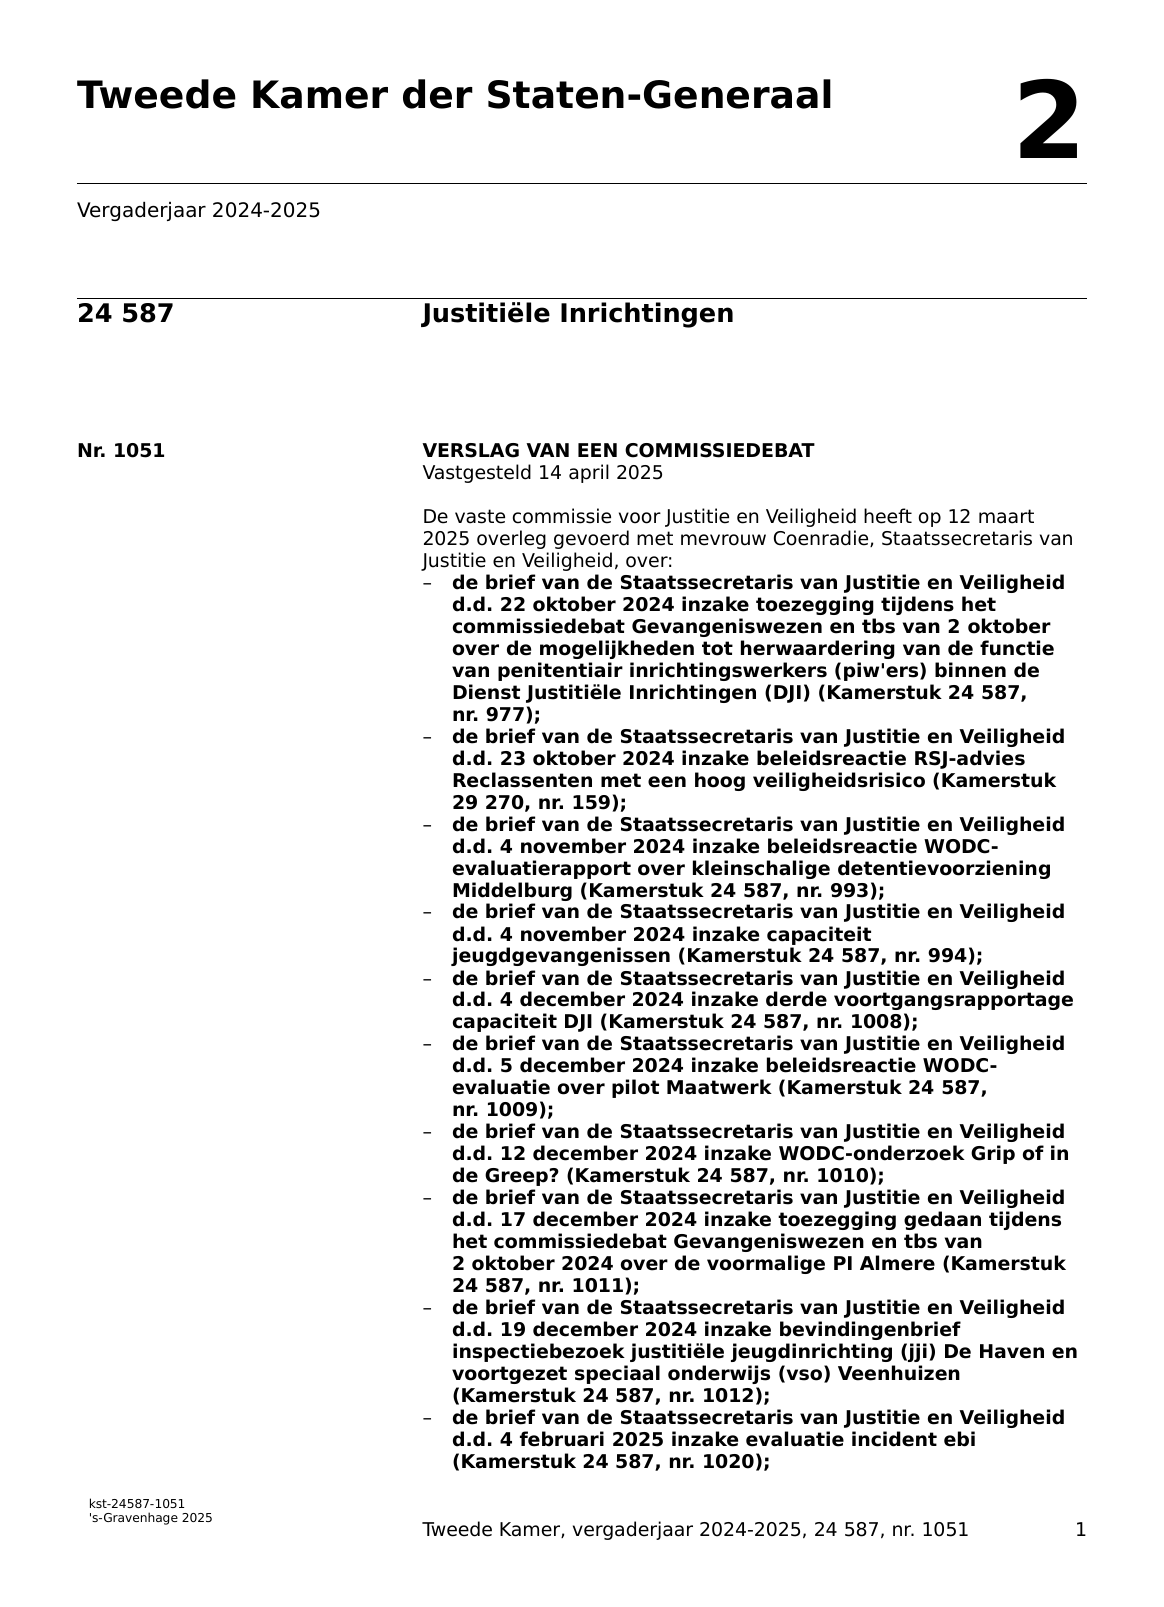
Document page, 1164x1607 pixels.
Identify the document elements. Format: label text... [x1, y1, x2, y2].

text kst-24587-1051 [88, 1497, 323, 1511]
text – de brief van de Staatssecretaris van Justitie en Veiligheid d.d. 19 december 2024 inzake bevindingenbrief inspectiebezoek justitiële jeugdinrichting (jji) De Haven en voortgezet speciaal onderwijs (vso) Veenhuizen (Kamerstuk 24 587, nr. 1012); [422, 1297, 1087, 1407]
text – de brief van de Staatssecretaris van Justitie en Veiligheid d.d. 17 december 2024 inzake toezegging gedaan tijdens het commissiedebat Gevangeniswezen en tbs van 2 oktober 2024 over de voormalige PI Almere (Kamerstuk 24 587, nr. 1011); [422, 1187, 1087, 1297]
text – de brief van de Staatssecretaris van Justitie en Veiligheid d.d. 4 februari 2025 inzake evaluatie incident ebi (Kamerstuk 24 587, nr. 1020); [422, 1407, 1087, 1473]
text – de brief van de Staatssecretaris van Justitie en Veiligheid d.d. 12 december 2024 inzake WODC-onderzoek Grip of in de Greep? (Kamerstuk 24 587, nr. 1010); [422, 1121, 1087, 1187]
subtitle Nr. 1051 VERSLAG VAN EEN COMMISSIEDEBAT [77, 440, 1087, 462]
table_header Tweede Kamer der Staten-Generaal [77, 59, 886, 183]
text Vastgesteld 14 april 2025 [422, 462, 1087, 484]
subtitle 24 587 Justitiële Inrichtingen [77, 299, 1087, 329]
text – de brief van de Staatssecretaris van Justitie en Veiligheid d.d. 22 oktober 2024 inzake toezegging tijdens het commissiedebat Gevangeniswezen en tbs van 2 oktober over de mogelijkheden tot herwaardering van de functie van penitentiair inrichtingswerkers (piw'ers) binnen de Dienst Justitiële Inrichtingen (DJI) (Kamerstuk 24 587, nr. 977); [422, 572, 1087, 726]
table_header 2 [886, 59, 1087, 183]
text De vaste commissie voor Justitie en Veiligheid heeft op 12 maart 2025 overleg gevoerd met mevrouw Coenradie, Staatssecretaris van Justitie en Veiligheid, over: [422, 506, 1087, 572]
text – de brief van de Staatssecretaris van Justitie en Veiligheid d.d. 5 december 2024 inzake beleidsreactie WODC-evaluatie over pilot Maatwerk (Kamerstuk 24 587, nr. 1009); [422, 1033, 1087, 1121]
table_cell Vergaderjaar 2024-2025 [77, 184, 1087, 298]
text – de brief van de Staatssecretaris van Justitie en Veiligheid d.d. 23 oktober 2024 inzake beleidsreactie RSJ-advies Reclassenten met een hoog veiligheidsrisico (Kamerstuk 29 270, nr. 159); [422, 726, 1087, 813]
text 's-Gravenhage 2025 [88, 1511, 323, 1525]
text – de brief van de Staatssecretaris van Justitie en Veiligheid d.d. 4 november 2024 inzake capaciteit jeugdgevangenissen (Kamerstuk 24 587, nr. 994); [422, 901, 1087, 967]
text – de brief van de Staatssecretaris van Justitie en Veiligheid d.d. 4 december 2024 inzake derde voortgangsrapportage capaciteit DJI (Kamerstuk 24 587, nr. 1008); [422, 967, 1087, 1033]
text – de brief van de Staatssecretaris van Justitie en Veiligheid d.d. 4 november 2024 inzake beleidsreactie WODC-evaluatierapport over kleinschalige detentievoorziening Middelburg (Kamerstuk 24 587, nr. 993); [422, 813, 1087, 901]
